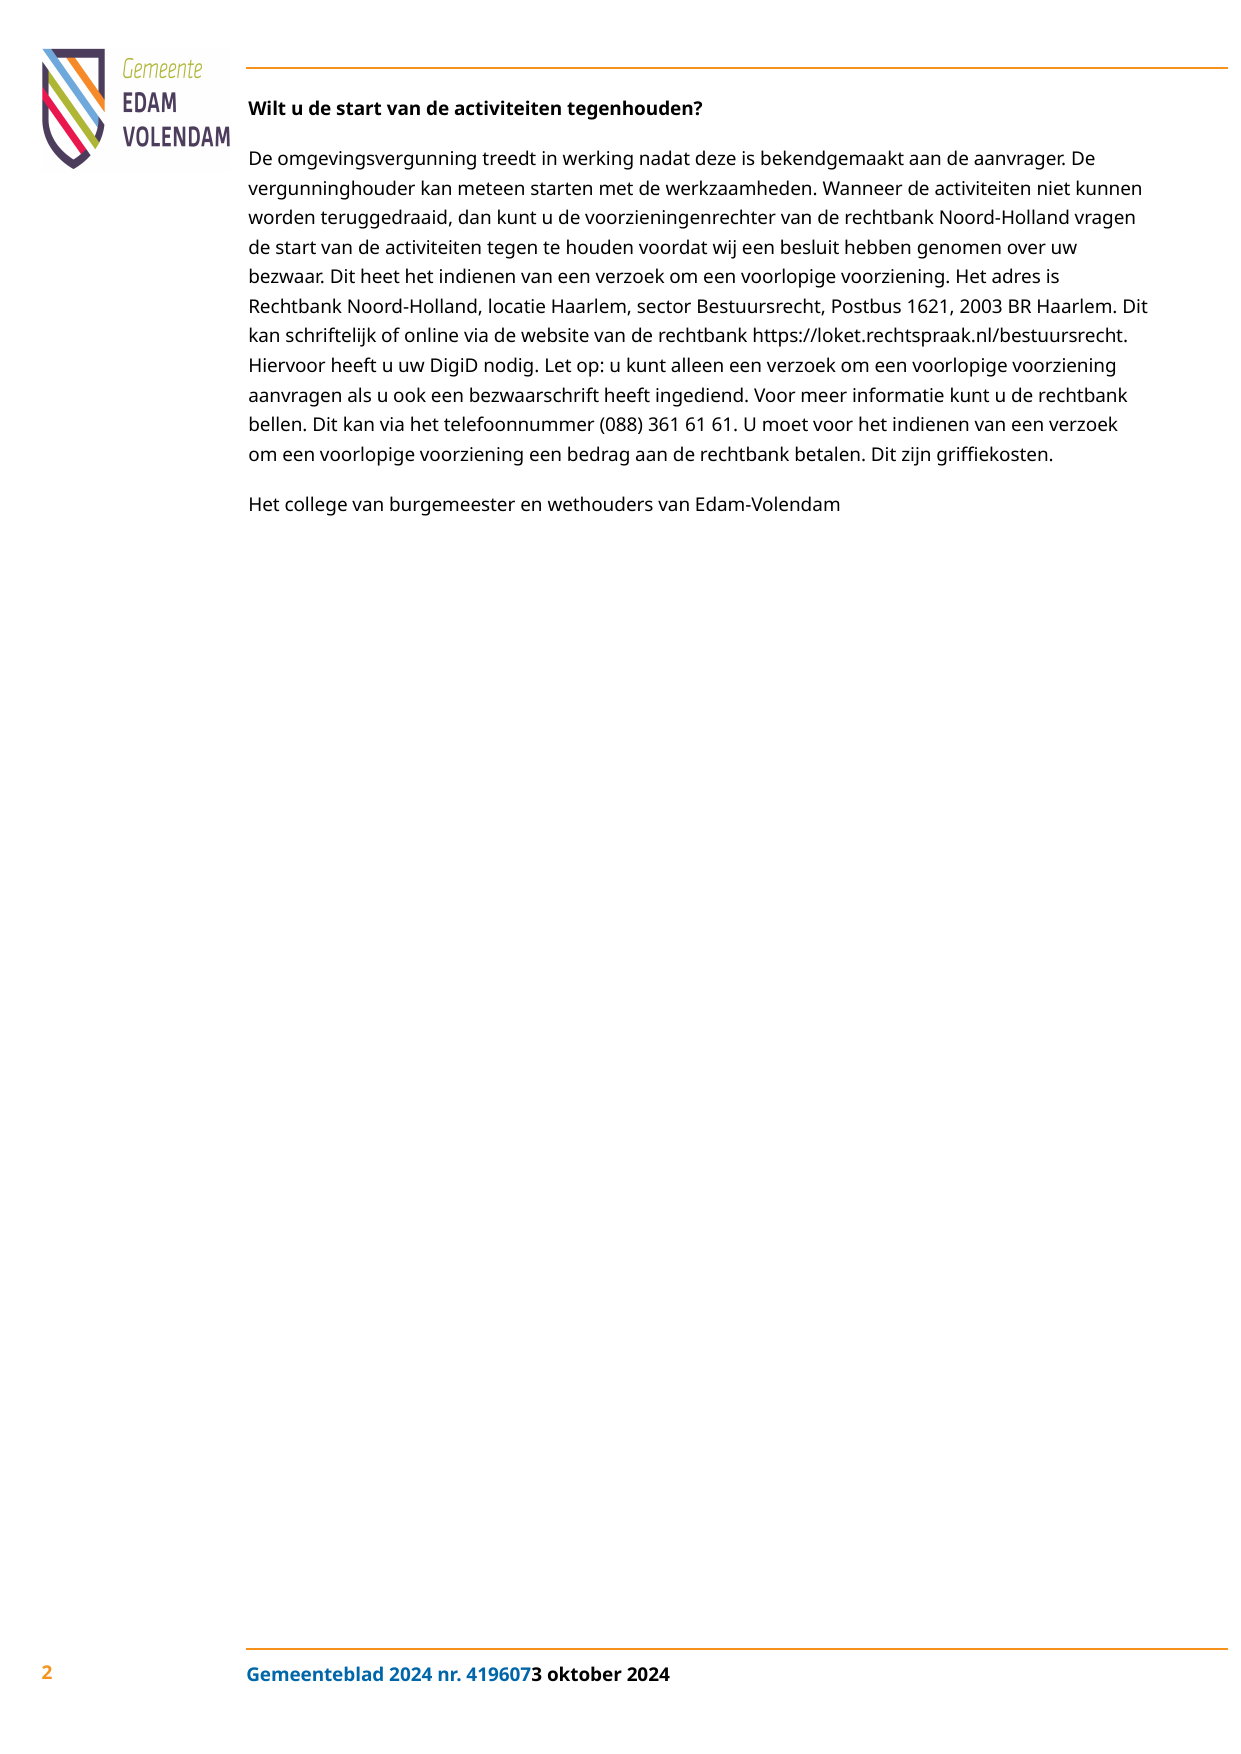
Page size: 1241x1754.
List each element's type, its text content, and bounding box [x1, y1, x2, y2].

text De omgevingsvergunning treedt in werking nadat deze is bekendgemaakt aan de aanvrager. De vergunninghouder kan meteen starten met de werkzaamheden. Wanneer de activiteiten niet kunnen worden teruggedraaid, dan kunt u de voorzieningenrechter van de rechtbank Noord-Holland vragen de start van de activiteiten tegen te houden voordat wij een besluit hebben genomen over uw bezwaar. Dit heet het indienen van een verzoek om een voorlopige voorziening. Het adres is Rechtbank Noord-Holland, locatie Haarlem, sector Bestuursrecht, Postbus 1621, 2003 BR Haarlem. Dit kan schriftelijk of online via de website van de rechtbank https://loket.rechtspraak.nl/bestuursrecht. Hiervoor heeft u uw DigiD nodig. Let op: u kunt alleen een verzoek om een voorlopige voorziening aanvragen als u ook een bezwaarschrift heeft ingediend. Voor meer informatie kunt u de rechtbank bellen. Dit kan via het telefoonnummer (088) 361 61 61. U moet voor het indienen van een verzoek om een voorlopige voorziening een bedrag aan de rechtbank betalen. Dit zijn griffiekosten. [248, 145, 1152, 467]
text Wilt u de start van de activiteiten tegenhouden? [248, 95, 1152, 121]
text Het college van burgemeester en wethouders van Edam-Volendam [248, 491, 1152, 517]
picture [41, 47, 231, 172]
